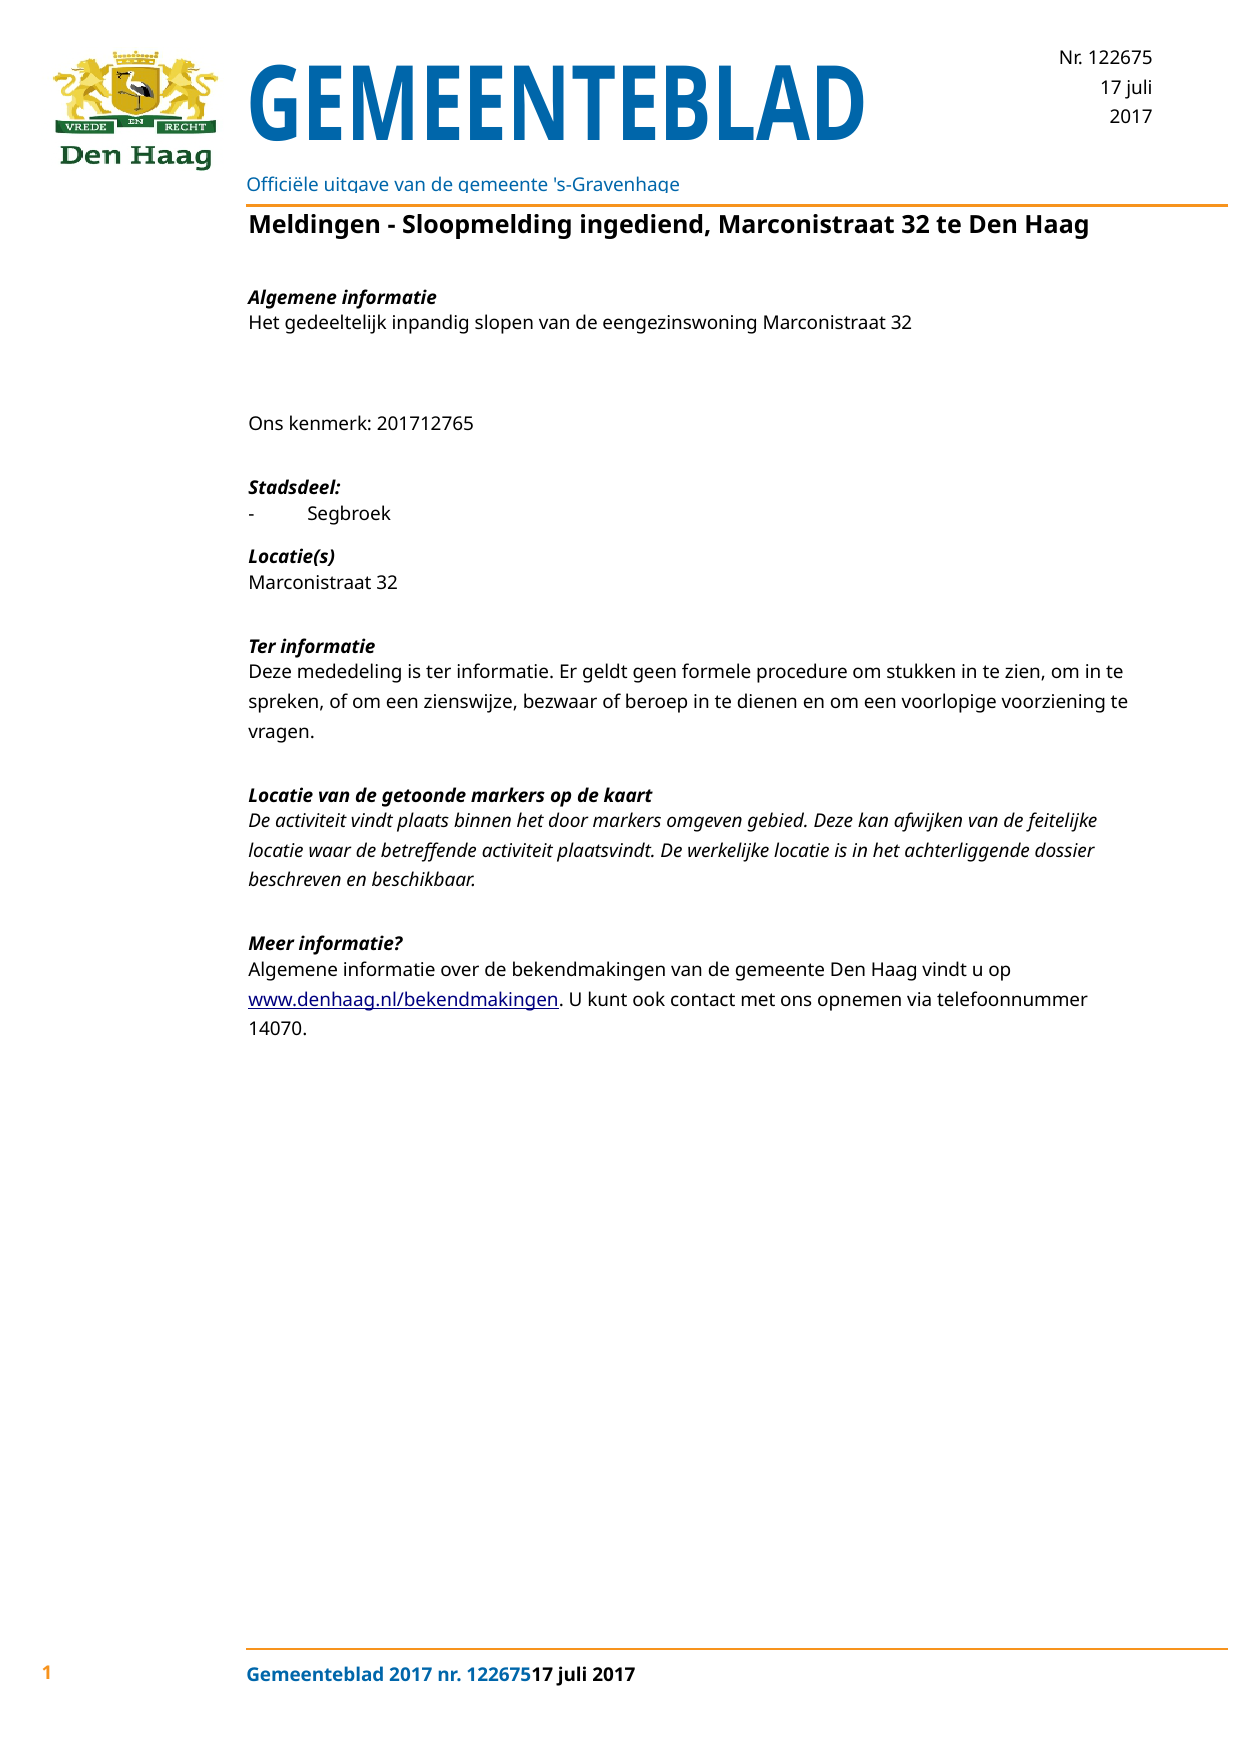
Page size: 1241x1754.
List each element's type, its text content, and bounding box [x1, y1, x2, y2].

text Ter informatie [248, 633, 1152, 659]
text Deze mededeling is ter informatie. Er geldt geen formele procedure om stukken in te zien, om in te spreken, of om een zienswijze, bezwaar of beroep in te dienen en om een voorlopige voorziening te vragen. [248, 659, 1152, 743]
text De activiteit vindt plaats binnen het door markers omgeven gebied. Deze kan afwijken van de feitelijke locatie waar de betreffende activiteit plaatsvindt. De werkelijke locatie is in het achterliggende dossier beschreven en beschikbaar. [248, 807, 1152, 892]
text Locatie(s) [248, 543, 1152, 569]
text Ons kenmerk: 201712765 [248, 410, 1152, 436]
text Algemene informatie over de bekendmakingen van de gemeente Den Haag vindt u op www.denhaag.nl/bekendmakingen. U kunt ook contact met ons opnemen via telefoonnummer 14070. [248, 956, 1152, 1041]
text Het gedeeltelijk inpandig slopen van de eengezinswoning Marconistraat 32 [248, 309, 1152, 335]
list Segbroek [248, 500, 1152, 526]
text Meldingen - Sloopmelding ingediend, Marconistraat 32 te Den Haag [248, 207, 1152, 241]
picture [41, 47, 231, 172]
text Algemene informatie [248, 284, 1152, 309]
text Meer informatie? [248, 931, 1152, 956]
text Stadsdeel: [248, 474, 1152, 500]
text Locatie van de getoonde markers op de kaart [248, 782, 1152, 807]
text Marconistraat 32 [248, 569, 1152, 595]
